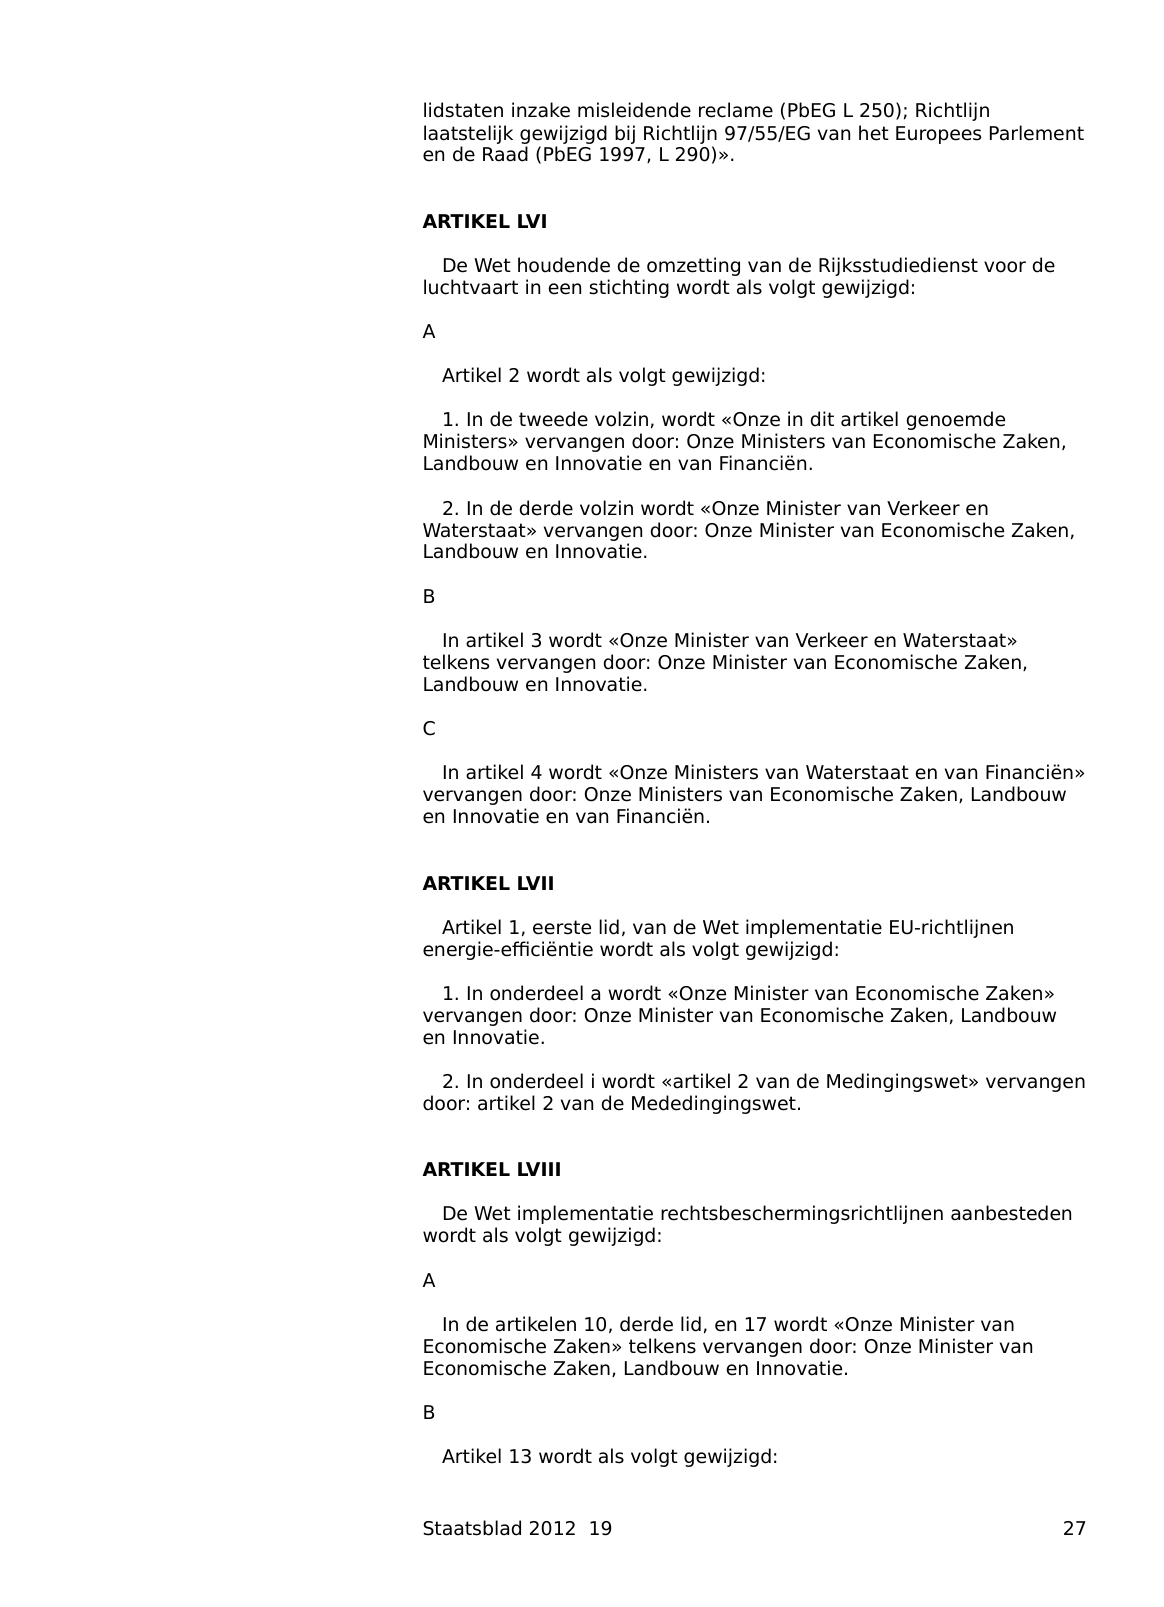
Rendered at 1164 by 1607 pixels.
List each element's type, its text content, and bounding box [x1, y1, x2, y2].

text 1. In onderdeel a wordt «Onze Minister van Economische Zaken» vervangen door: Onze Minister van Economische Zaken, Landbouw en Innovatie. [422, 983, 1087, 1049]
text 2. In de derde volzin wordt «Onze Minister van Verkeer en Waterstaat» vervangen door: Onze Minister van Economische Zaken, Landbouw en Innovatie. [422, 497, 1087, 563]
text In artikel 3 wordt «Onze Minister van Verkeer en Waterstaat» telkens vervangen door: Onze Minister van Economische Zaken, Landbouw en Innovatie. [422, 630, 1087, 696]
text B [422, 586, 1087, 608]
text In de artikelen 10, derde lid, en 17 wordt «Onze Minister van Economische Zaken» telkens vervangen door: Onze Minister van Economische Zaken, Landbouw en Innovatie. [422, 1314, 1087, 1379]
text 1. In de tweede volzin, wordt «Onze in dit artikel genoemde Ministers» vervangen door: Onze Ministers van Economische Zaken, Landbouw en Innovatie en van Financiën. [422, 409, 1087, 475]
text B [422, 1402, 1087, 1424]
subtitle ARTIKEL LVIII [422, 1159, 1087, 1181]
text In artikel 4 wordt «Onze Ministers van Waterstaat en van Financiën» vervangen door: Onze Ministers van Economische Zaken, Landbouw en Innovatie en van Financiën. [422, 762, 1087, 828]
subtitle ARTIKEL LVII [422, 872, 1087, 894]
text A [422, 1269, 1087, 1291]
text 2. In onderdeel i wordt «artikel 2 van de Medingingswet» vervangen door: artikel 2 van de Mededingingswet. [422, 1071, 1087, 1115]
text A [422, 321, 1087, 343]
text De Wet implementatie rechtsbeschermingsrichtlijnen aanbesteden wordt als volgt gewijzigd: [422, 1203, 1087, 1247]
text Artikel 1, eerste lid, van de Wet implementatie EU-richtlijnen energie-efficiëntie wordt als volgt gewijzigd: [422, 917, 1087, 961]
text C [422, 718, 1087, 740]
text De Wet houdende de omzetting van de Rijksstudiedienst voor de luchtvaart in een stichting wordt als volgt gewijzigd: [422, 255, 1087, 299]
text Artikel 2 wordt als volgt gewijzigd: [422, 365, 1087, 387]
text lidstaten inzake misleidende reclame (PbEG L 250); Richtlijn laatstelijk gewijzigd bij Richtlijn 97/55/EG van het Europees Parlement en de Raad (PbEG 1997, L 290)». [422, 100, 1087, 166]
text Artikel 13 wordt als volgt gewijzigd: [422, 1446, 1087, 1468]
subtitle ARTIKEL LVI [422, 211, 1087, 233]
